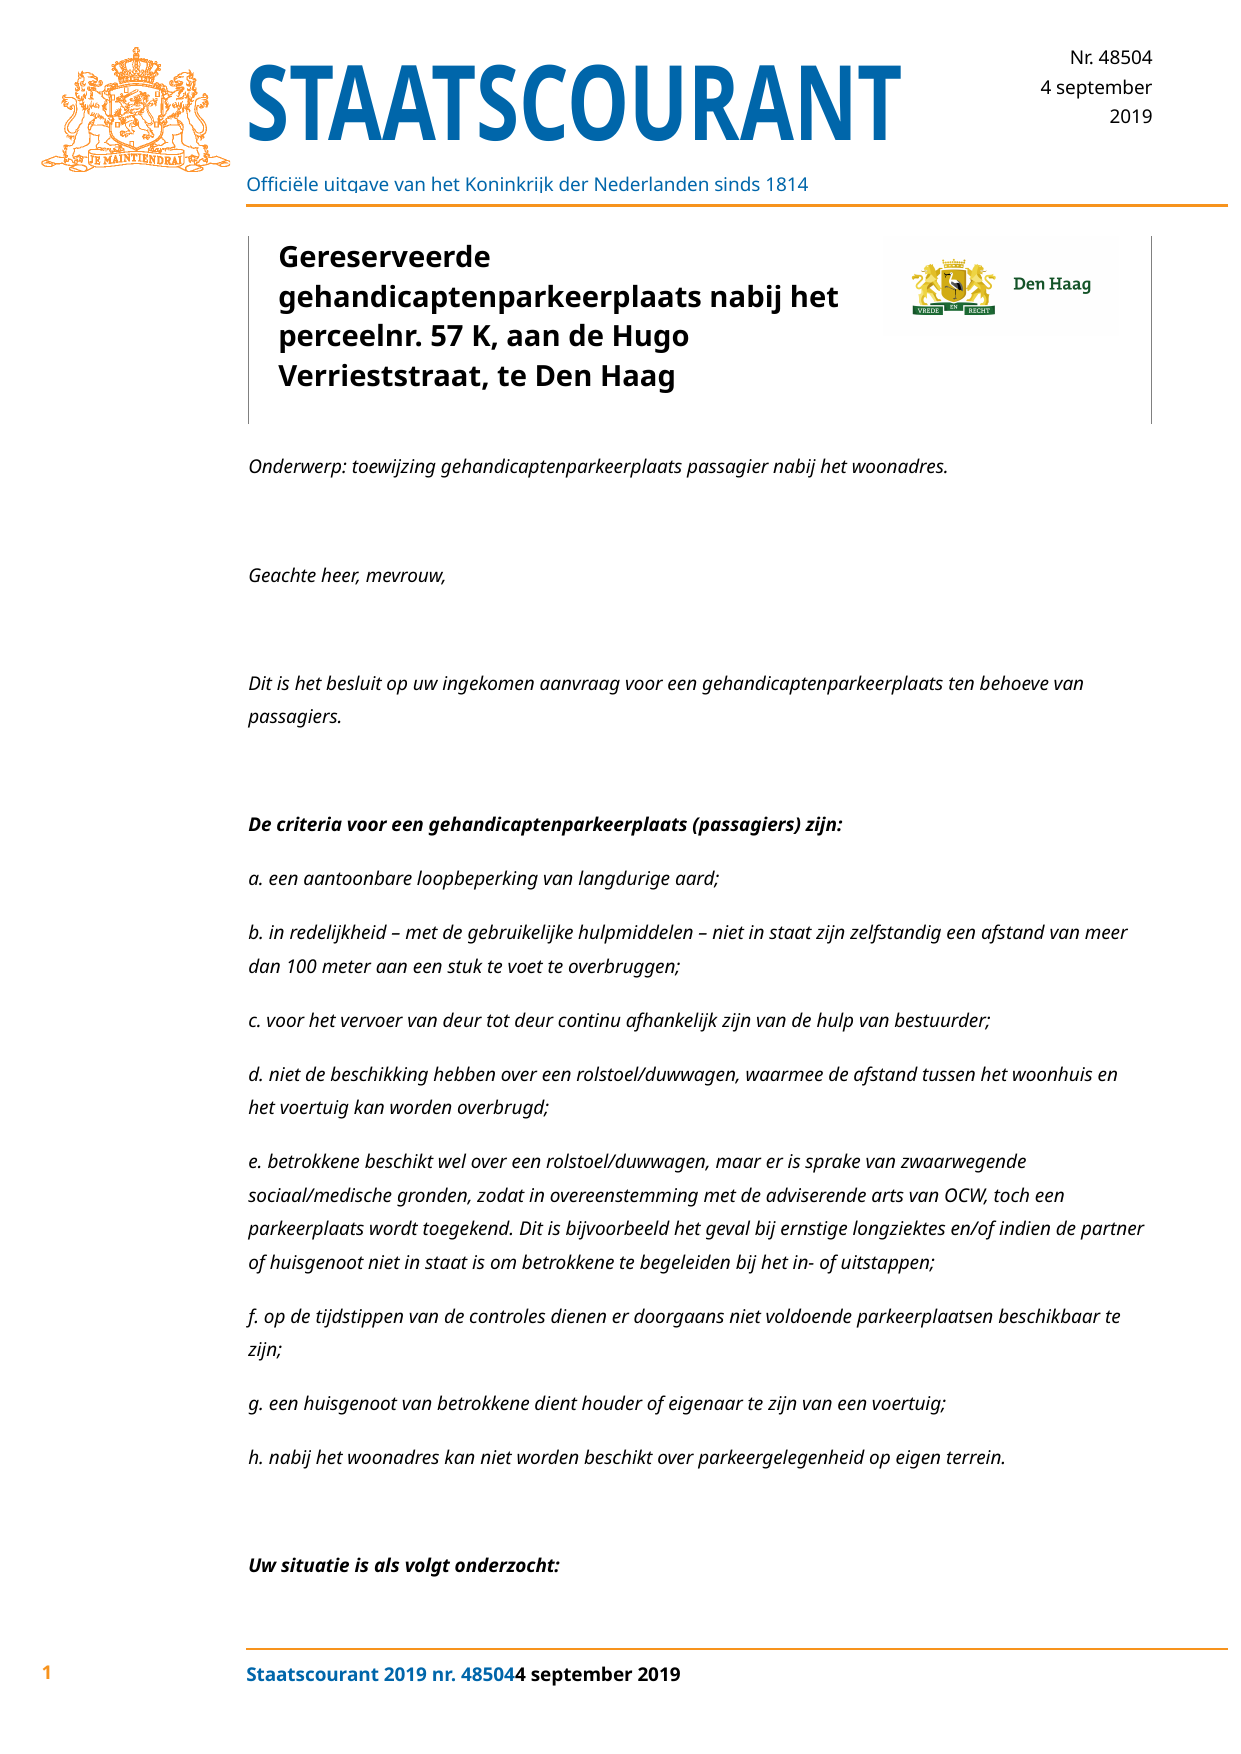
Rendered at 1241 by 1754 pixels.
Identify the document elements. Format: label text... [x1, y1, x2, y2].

text d. niet de beschikking hebben over een rolstoel/duwwagen, waarmee de afstand tussen het woonhuis en het voertuig kan worden overbrugd; [248, 1061, 1152, 1120]
text g. een huisgenoot van betrokkene dient houder of eigenaar te zijn van een voertuig; [248, 1391, 1152, 1416]
text c. voor het vervoer van deur tot deur continu afhankelijk zijn van de hulp van bestuurder; [248, 1007, 1152, 1033]
table_header Gereserveerde gehandicaptenparkeerplaats nabij het perceelnr. 57 K, aan de Hugo Verrieststraat, te Den Haag [249, 236, 850, 424]
text Geachte heer, mevrouw, [248, 562, 1152, 587]
picture [882, 236, 1119, 336]
text Dit is het besluit op uw ingekomen aanvraag voor een gehandicaptenparkeerplaats ten behoeve van passagiers. [248, 670, 1152, 729]
picture [41, 47, 231, 172]
table_header [850, 236, 1151, 424]
text b. in redelijkheid – met de gebruikelijke hulpmiddelen – niet in staat zijn zelfstandig een afstand van meer dan 100 meter aan een stuk te voet te overbruggen; [248, 919, 1152, 979]
text h. nabij het woonadres kan niet worden beschikt over parkeergelegenheid op eigen terrein. [248, 1444, 1152, 1470]
text e. betrokkene beschikt wel over een rolstoel/duwwagen, maar er is sprake van zwaarwegende sociaal/medische gronden, zodat in overeenstemming met de adviserende arts van OCW, toch een parkeerplaats wordt toegekend. Dit is bijvoorbeeld het geval bij ernstige longziektes en/of indien de partner of huisgenoot niet in staat is om betrokkene te begeleiden bij het in- of uitstappen; [248, 1149, 1152, 1275]
text a. een aantoonbare loopbeperking van langdurige aard; [248, 866, 1152, 891]
text De criteria voor een gehandicaptenparkeerplaats (passagiers) zijn: [248, 811, 1152, 837]
text Onderwerp: toewijzing gehandicaptenparkeerplaats passagier nabij het woonadres. [248, 454, 1152, 479]
text Uw situatie is als volgt onderzocht: [248, 1553, 1152, 1578]
text f. op de tijdstippen van de controles dienen er doorgaans niet voldoende parkeerplaatsen beschikbaar te zijn; [248, 1303, 1152, 1362]
